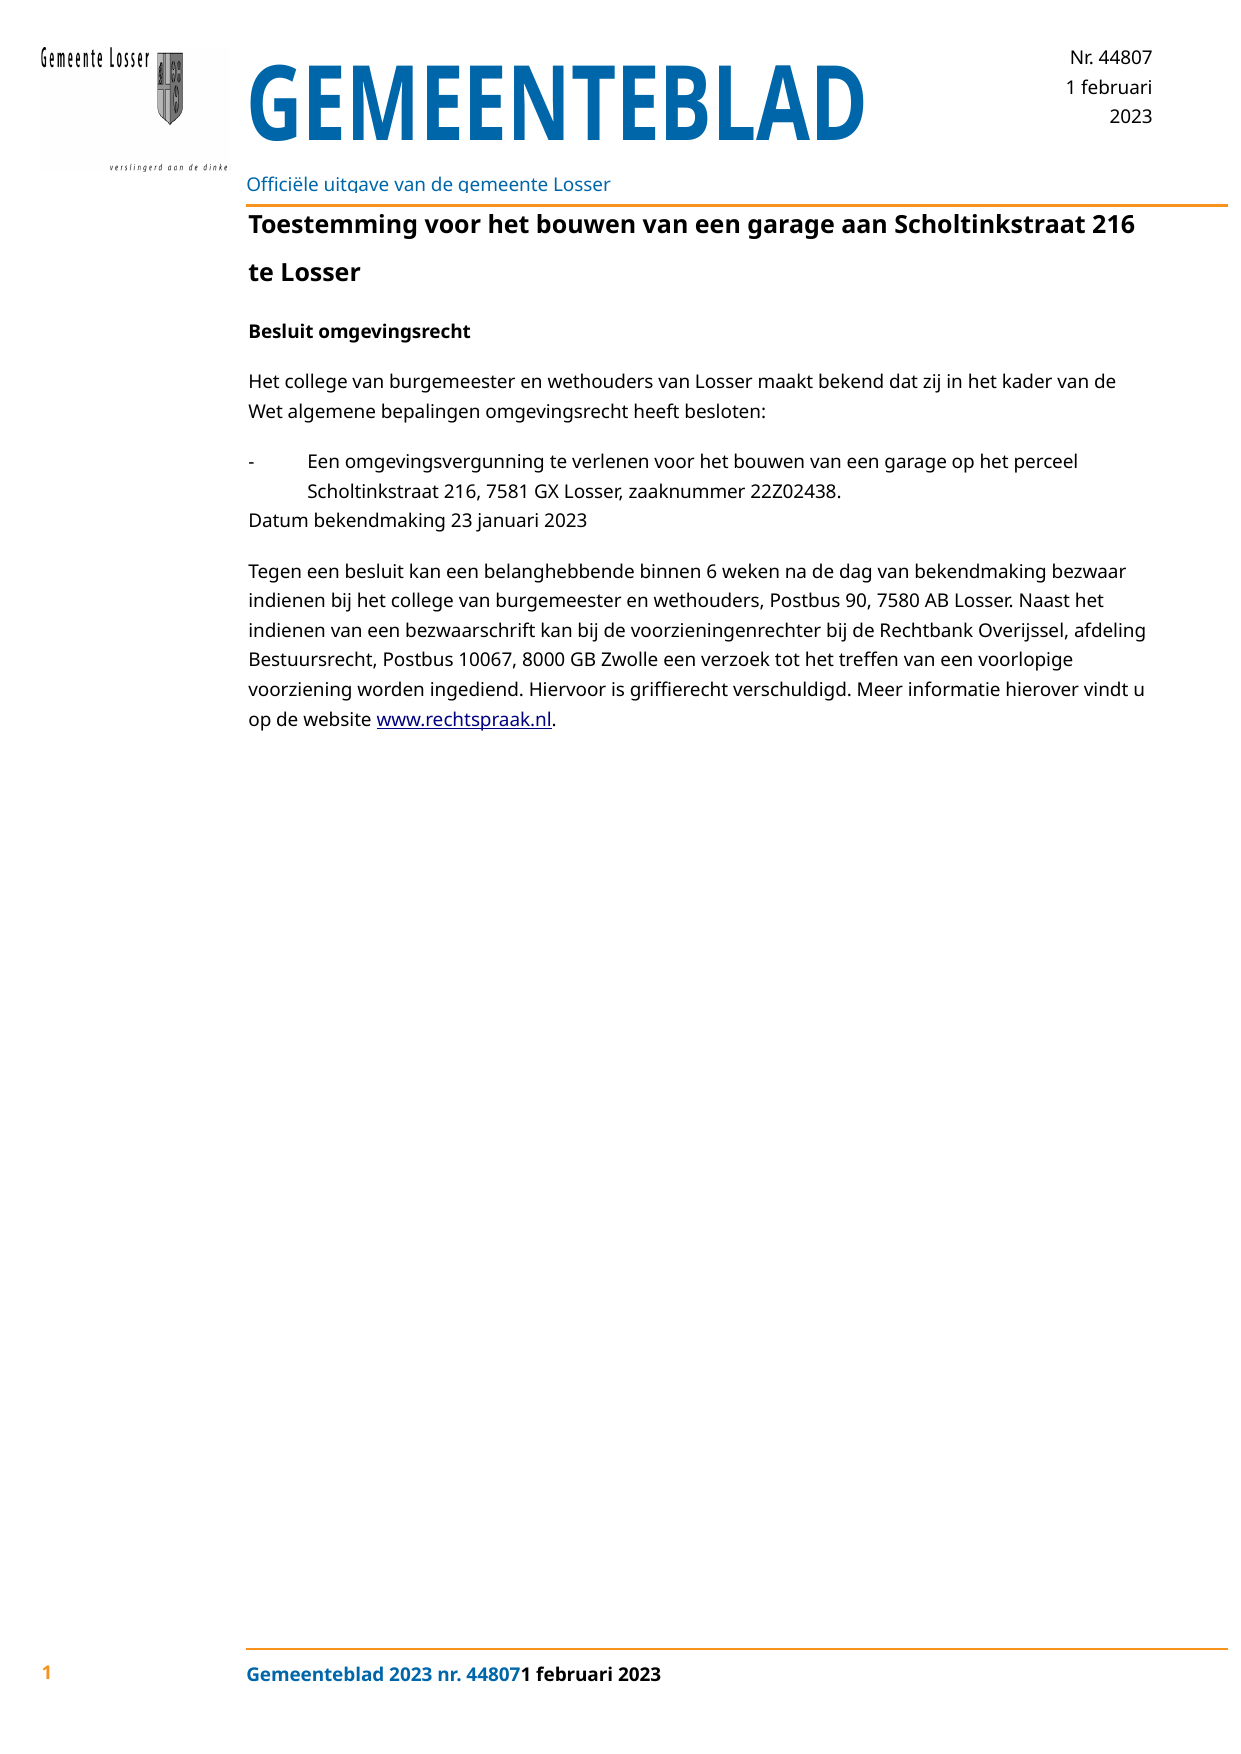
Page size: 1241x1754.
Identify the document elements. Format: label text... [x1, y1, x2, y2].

picture [41, 47, 231, 172]
text Datum bekendmaking 23 januari 2023 [248, 507, 1152, 533]
text Tegen een besluit kan een belanghebbende binnen 6 weken na de dag van bekendmaking bezwaar indienen bij het college van burgemeester en wethouders, Postbus 90, 7580 AB Losser. Naast het indienen van een bezwaarschrift kan bij de voorzieningenrechter bij de Rechtbank Overijssel, afdeling Bestuursrecht, Postbus 10067, 8000 GB Zwolle een verzoek tot het treffen van een voorlopige voorziening worden ingediend. Hiervoor is griffierecht verschuldigd. Meer informatie hierover vindt u op de website www.rechtspraak.nl. [248, 558, 1152, 732]
text Het college van burgemeester en wethouders van Losser maakt bekend dat zij in het kader van de Wet algemene bepalingen omgevingsrecht heeft besloten: [248, 368, 1152, 424]
text Besluit omgevingsrecht [248, 318, 1152, 344]
list Een omgevingsvergunning te verlenen voor het bouwen van een garage op het perceel Scholtinkstraat 216, 7581 GX Losser, zaaknummer 22Z02438. [248, 448, 1152, 504]
text Toestemming voor het bouwen van een garage aan Scholtinkstraat 216 te Losser [248, 207, 1152, 288]
